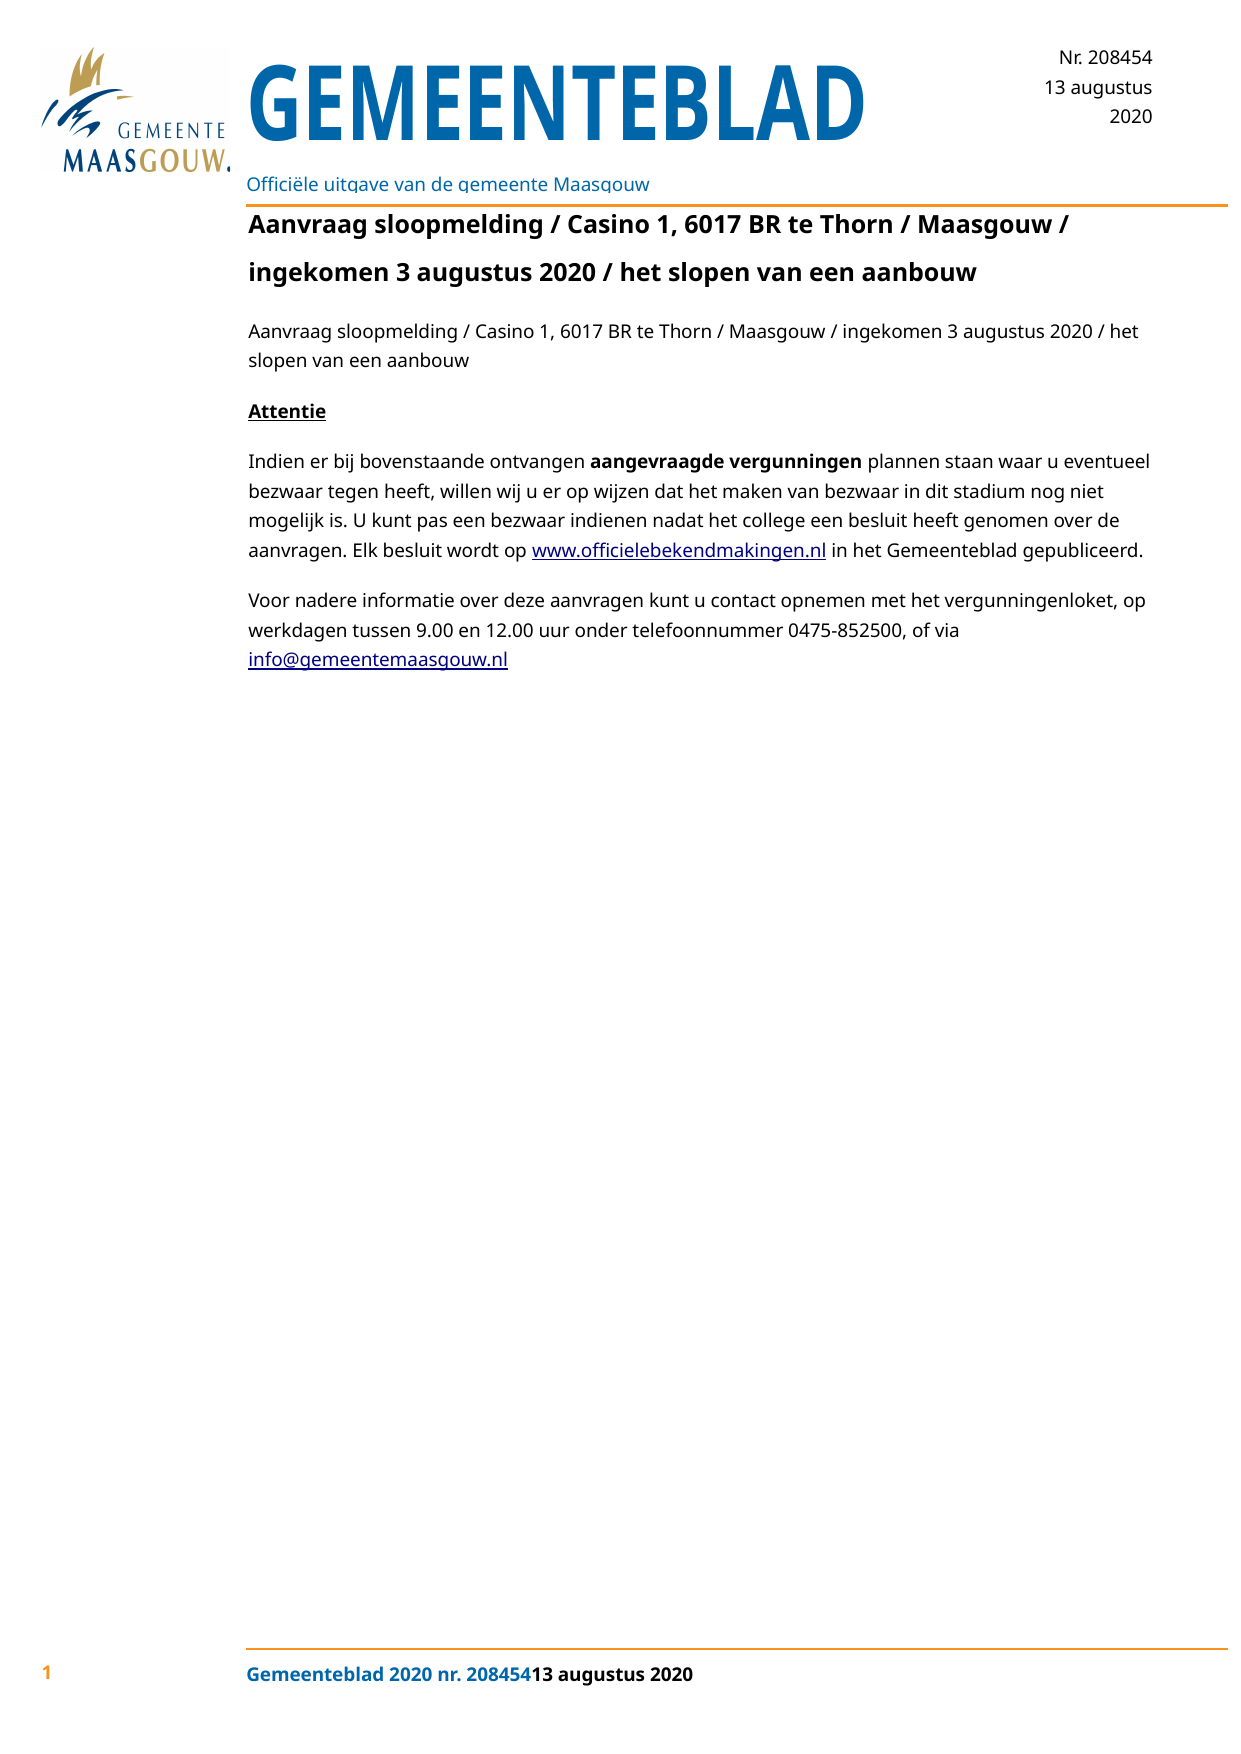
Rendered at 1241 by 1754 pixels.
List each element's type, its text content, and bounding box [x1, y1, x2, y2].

text Attentie [248, 398, 1152, 424]
text Voor nadere informatie over deze aanvragen kunt u contact opnemen met het vergunningenloket, op werkdagen tussen 9.00 en 12.00 uur onder telefoonnummer 0475-852500, of via info@gemeentemaasgouw.nl [248, 587, 1152, 672]
text Aanvraag sloopmelding / Casino 1, 6017 BR te Thorn / Maasgouw / ingekomen 3 augustus 2020 / het slopen van een aanbouw [248, 207, 1152, 288]
picture [41, 47, 231, 172]
text Aanvraag sloopmelding / Casino 1, 6017 BR te Thorn / Maasgouw / ingekomen 3 augustus 2020 / het slopen van een aanbouw [248, 318, 1152, 373]
text Indien er bij bovenstaande ontvangen aangevraagde vergunningen plannen staan waar u eventueel bezwaar tegen heeft, willen wij u er op wijzen dat het maken van bezwaar in dit stadium nog niet mogelijk is. U kunt pas een bezwaar indienen nadat het college een besluit heeft genomen over de aanvragen. Elk besluit wordt op www.officielebekendmakingen.nl in het Gemeenteblad gepubliceerd. [248, 448, 1152, 563]
